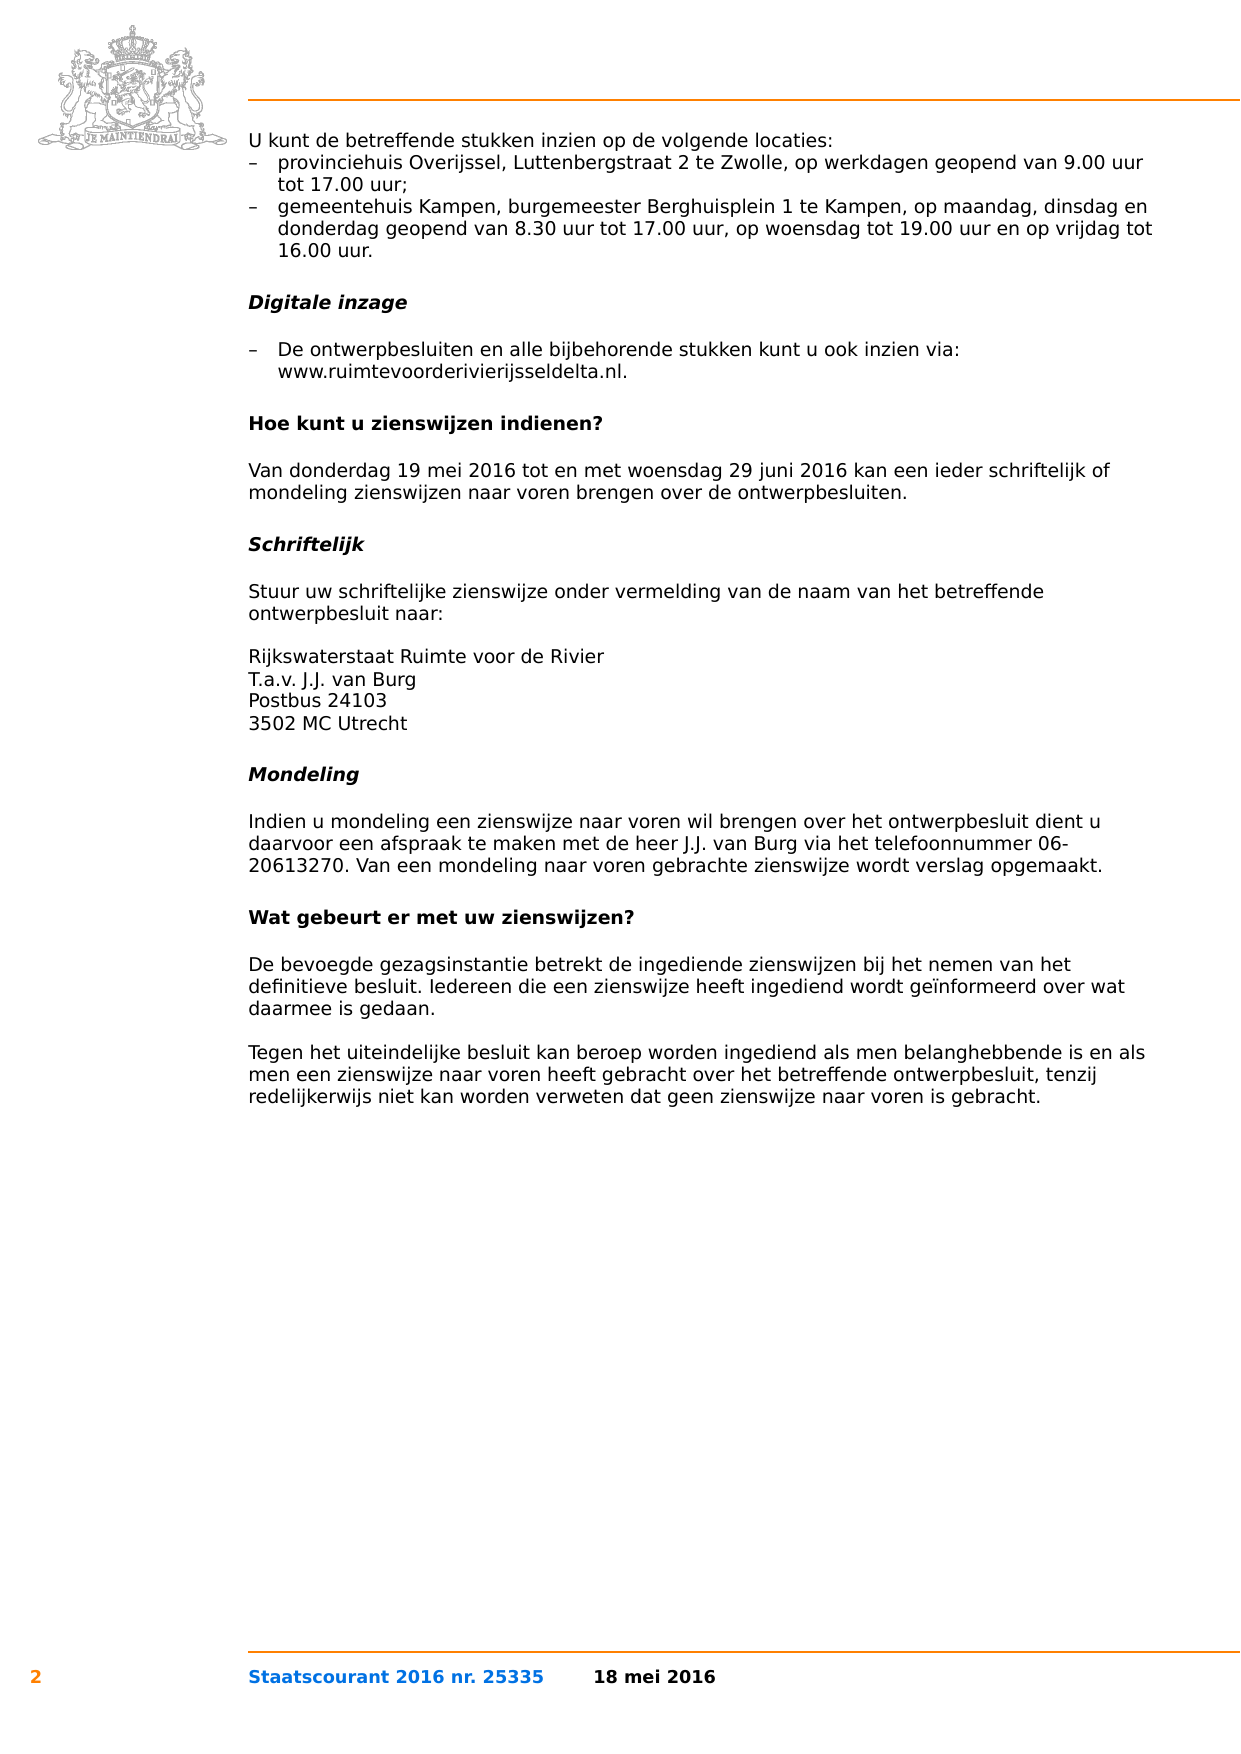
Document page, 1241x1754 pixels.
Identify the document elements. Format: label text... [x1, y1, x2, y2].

picture [38, 25, 227, 150]
text – provinciehuis Overijssel, Luttenbergstraat 2 te Zwolle, op werkdagen geopend van 9.00 uur tot 17.00 uur; [248, 152, 1163, 196]
subtitle Digitale inzage [248, 292, 1163, 314]
text – gemeentehuis Kampen, burgemeester Berghuisplein 1 te Kampen, op maandag, dinsdag en donderdag geopend van 8.30 uur tot 17.00 uur, op woensdag tot 19.00 uur en op vrijdag tot 16.00 uur. [248, 196, 1163, 262]
text Postbus 24103 [248, 690, 1163, 712]
text Rijkswaterstaat Ruimte voor de Rivier [248, 646, 1163, 668]
text Stuur uw schriftelijke zienswijze onder vermelding van de naam van het betreffende ontwerpbesluit naar: [248, 581, 1163, 624]
text – De ontwerpbesluiten en alle bijbehorende stukken kunt u ook inzien via: www.ruimtevoorderivierijsseldelta.nl. [248, 339, 1163, 383]
text U kunt de betreffende stukken inzien op de volgende locaties: [248, 130, 1163, 152]
text T.a.v. J.J. van Burg [248, 668, 1163, 690]
subtitle Wat gebeurt er met uw zienswijzen? [248, 907, 1163, 929]
text Van donderdag 19 mei 2016 tot en met woensdag 29 juni 2016 kan een ieder schriftelijk of mondeling zienswijzen naar voren brengen over de ontwerpbesluiten. [248, 460, 1163, 504]
subtitle Hoe kunt u zienswijzen indienen? [248, 413, 1163, 435]
text Tegen het uiteindelijke besluit kan beroep worden ingediend als men belanghebbende is en als men een zienswijze naar voren heeft gebracht over het betreffende ontwerpbesluit, tenzij redelijkerwijs niet kan worden verweten dat geen zienswijze naar voren is gebracht. [248, 1042, 1163, 1108]
text Indien u mondeling een zienswijze naar voren wil brengen over het ontwerpbesluit dient u daarvoor een afspraak te maken met de heer J.J. van Burg via het telefoonnummer 06-20613270. Van een mondeling naar voren gebrachte zienswijze wordt verslag opgemaakt. [248, 811, 1163, 877]
text 3502 MC Utrecht [248, 712, 1163, 734]
text De bevoegde gezagsinstantie betrekt de ingediende zienswijzen bij het nemen van het definitieve besluit. Iedereen die een zienswijze heeft ingediend wordt geïnformeerd over wat daarmee is gedaan. [248, 954, 1163, 1020]
subtitle Schriftelijk [248, 534, 1163, 556]
subtitle Mondeling [248, 764, 1163, 786]
